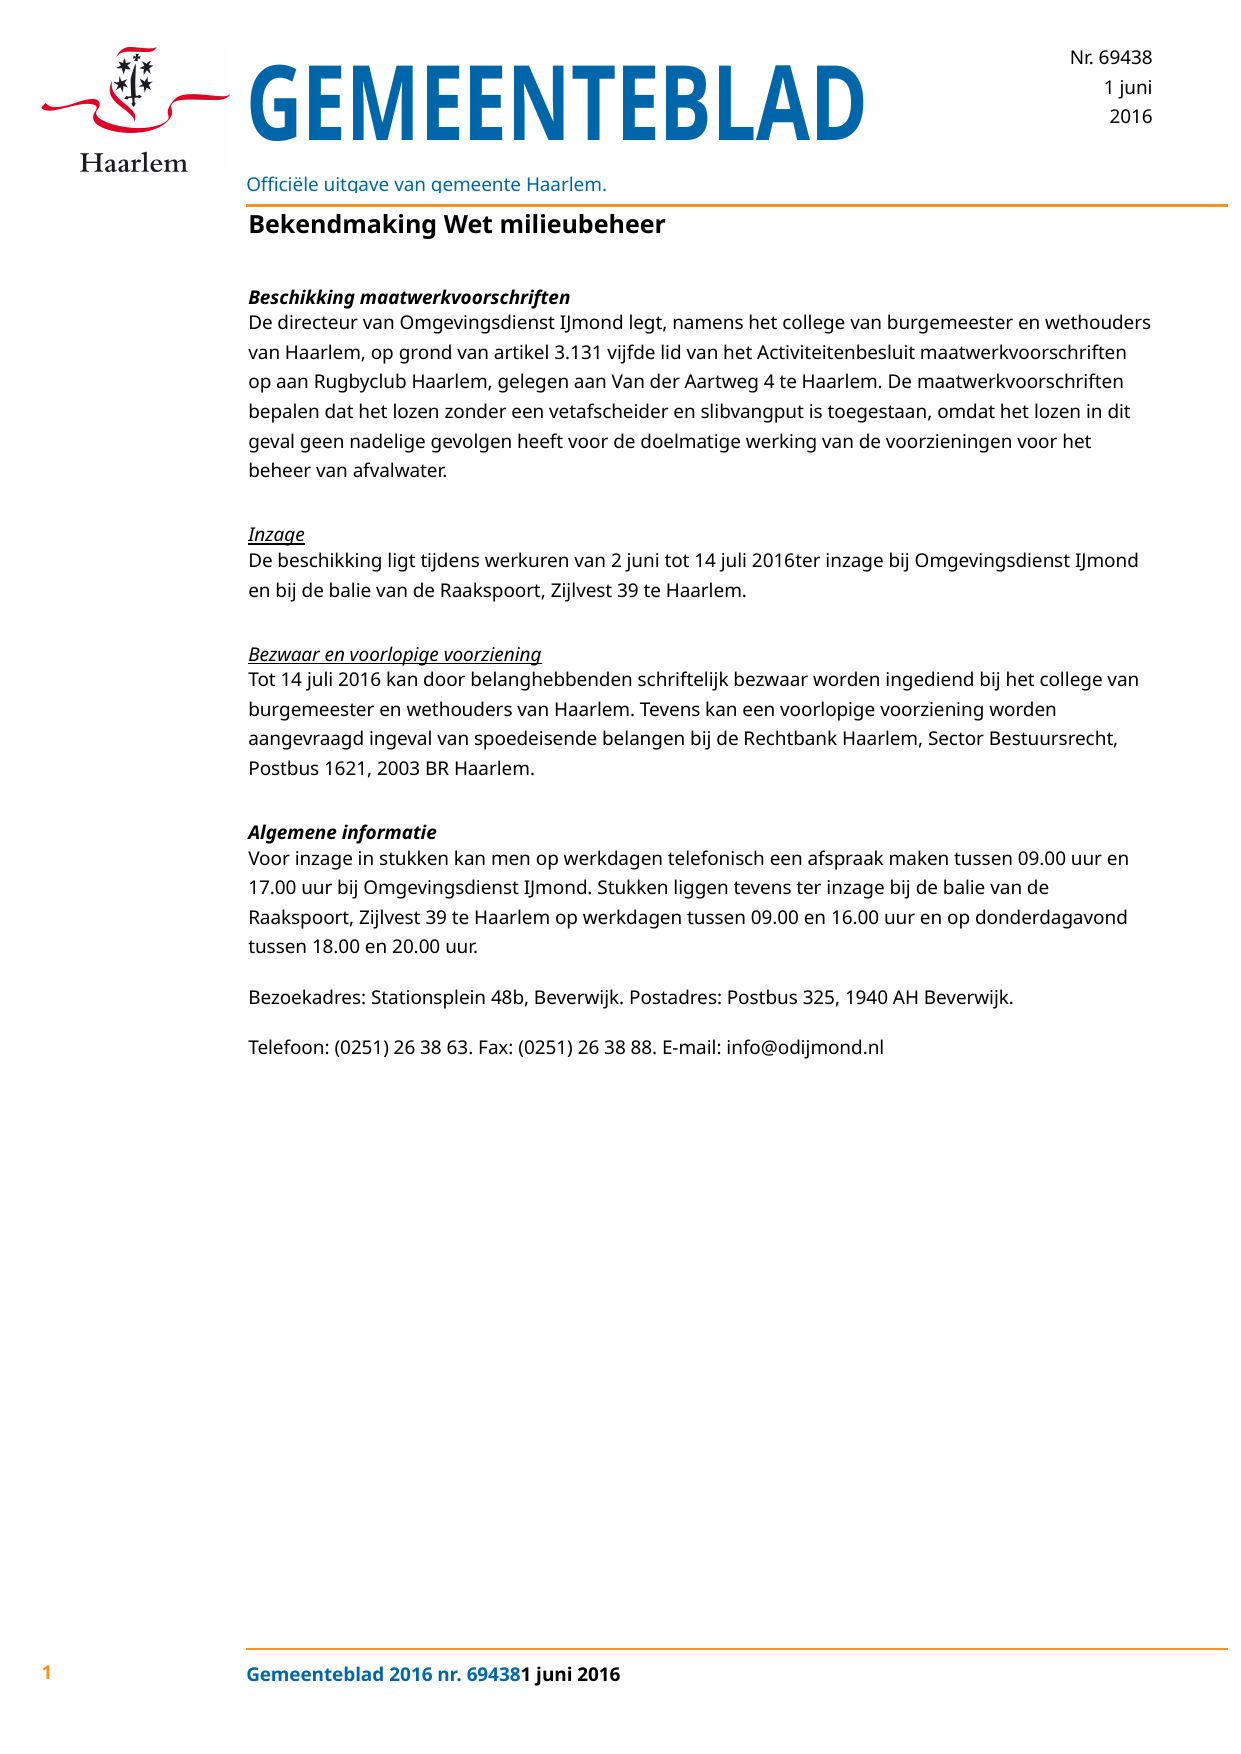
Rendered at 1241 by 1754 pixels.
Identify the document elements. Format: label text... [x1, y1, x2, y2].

text Bekendmaking Wet milieubeheer [248, 207, 1152, 241]
text Inzage [248, 521, 1152, 547]
text Bezwaar en voorlopige voorziening [248, 641, 1152, 666]
text Bezoekadres: Stationsplein 48b, Beverwijk. Postadres: Postbus 325, 1940 AH Beverwijk. [248, 984, 1152, 1010]
text Voor inzage in stukken kan men op werkdagen telefonisch een afspraak maken tussen 09.00 uur en 17.00 uur bij Omgevingsdienst IJmond. Stukken liggen tevens ter inzage bij de balie van de Raakspoort, Zijlvest 39 te Haarlem op werkdagen tussen 09.00 en 16.00 uur en op donderdagavond tussen 18.00 en 20.00 uur. [248, 845, 1152, 959]
text De directeur van Omgevingsdienst IJmond legt, namens het college van burgemeester en wethouders van Haarlem, op grond van artikel 3.131 vijfde lid van het Activiteitenbesluit maatwerkvoorschriften op aan Rugbyclub Haarlem, gelegen aan Van der Aartweg 4 te Haarlem. De maatwerkvoorschriften bepalen dat het lozen zonder een vetafscheider en slibvangput is toegestaan, omdat het lozen in dit geval geen nadelige gevolgen heeft voor de doelmatige werking van de voorzieningen voor het beheer van afvalwater. [248, 309, 1152, 483]
text Telefoon: (0251) 26 38 63. Fax: (0251) 26 38 88. E-mail: info@odijmond.nl [248, 1034, 1152, 1060]
text Tot 14 juli 2016 kan door belanghebbenden schriftelijk bezwaar worden ingediend bij het college van burgemeester en wethouders van Haarlem. Tevens kan een voorlopige voorziening worden aangevraagd ingeval van spoedeisende belangen bij de Rechtbank Haarlem, Sector Bestuursrecht, Postbus 1621, 2003 BR Haarlem. [248, 666, 1152, 781]
text Algemene informatie [248, 819, 1152, 845]
text De beschikking ligt tijdens werkuren van 2 juni tot 14 juli 2016ter inzage bij Omgevingsdienst IJmond en bij de balie van de Raakspoort, Zijlvest 39 te Haarlem. [248, 547, 1152, 602]
text Beschikking maatwerkvoorschriften [248, 284, 1152, 309]
picture [41, 47, 231, 172]
